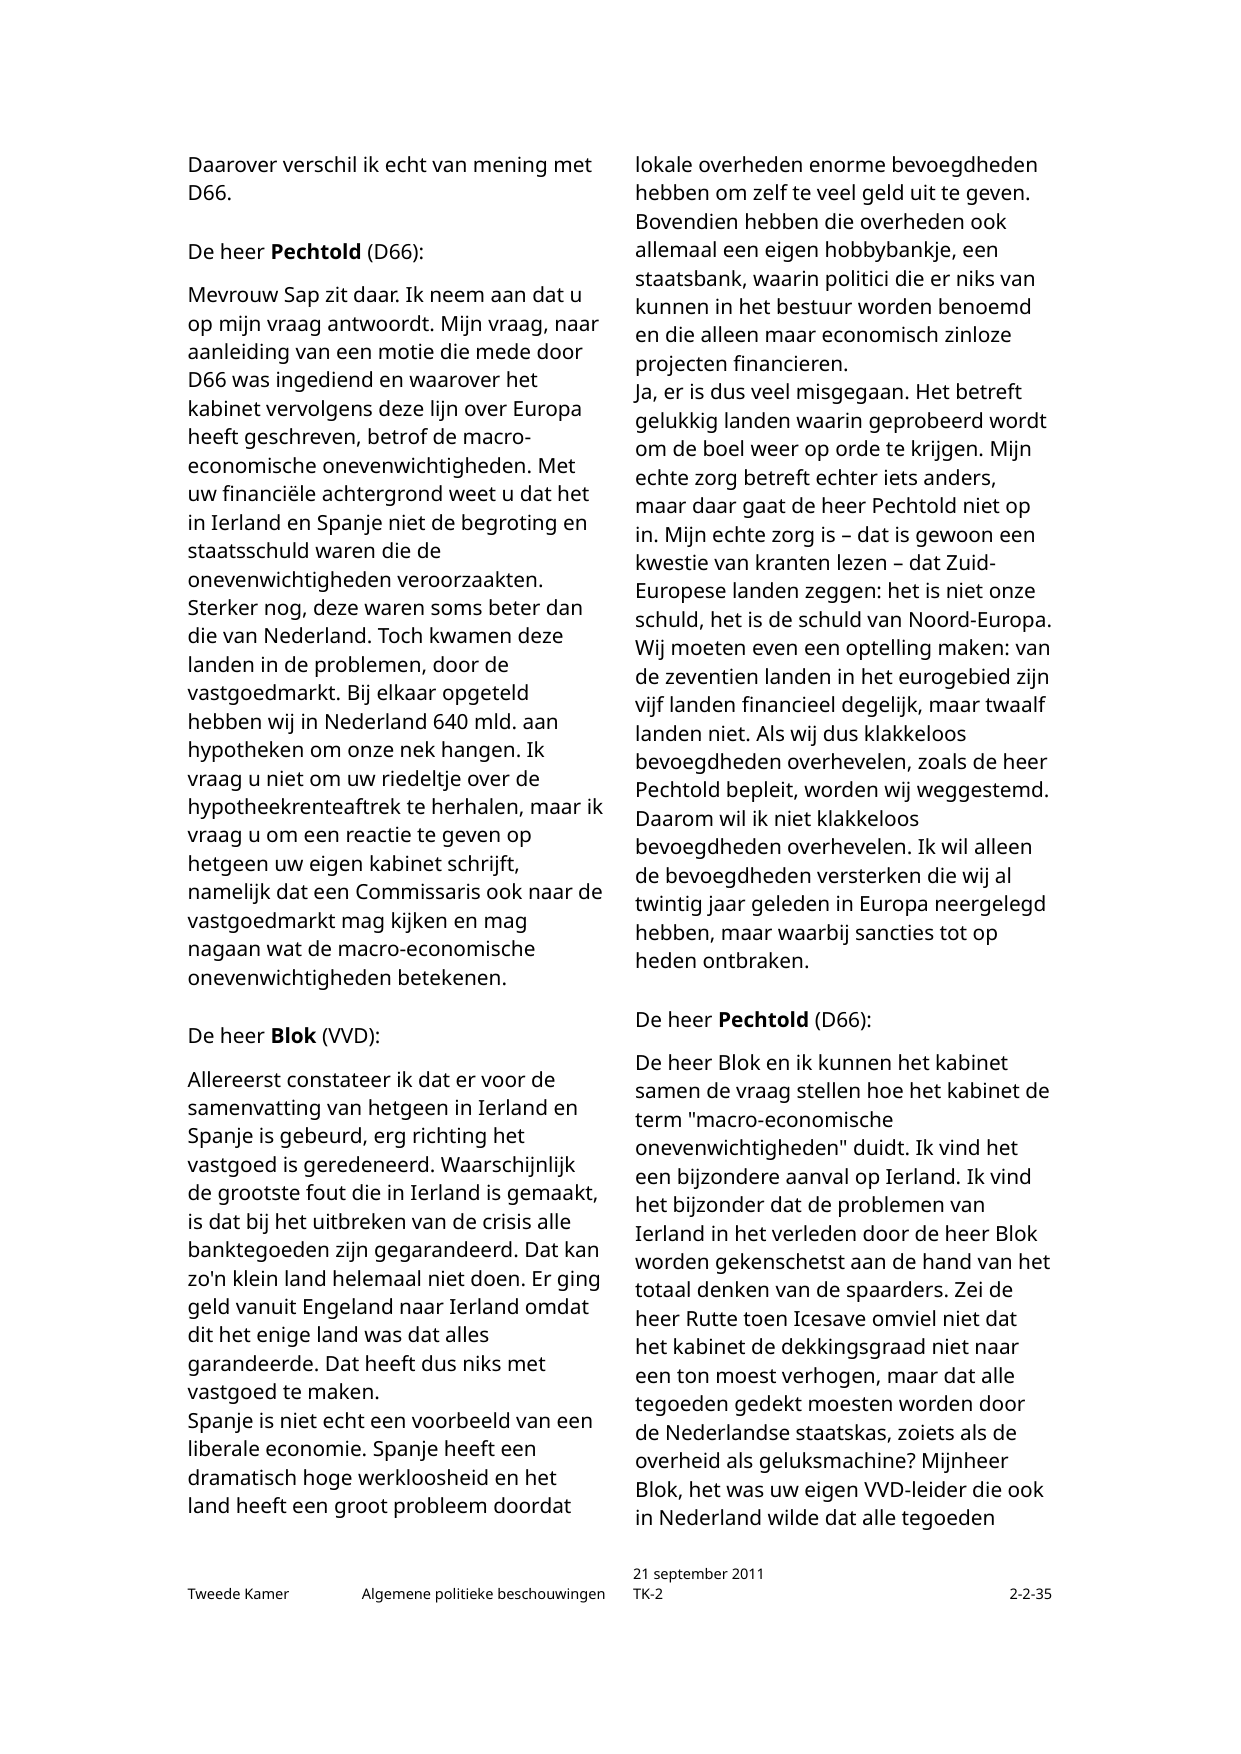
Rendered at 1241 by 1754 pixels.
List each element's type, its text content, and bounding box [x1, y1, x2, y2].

text Allereerst constateer ik dat er voor de samenvatting van hetgeen in Ierland en Spanje is gebeurd, erg richting het vastgoed is geredeneerd. Waarschijnlijk de grootste fout die in Ierland is gemaakt, is dat bij het uitbreken van de crisis alle banktegoeden zijn gegarandeerd. Dat kan zo'n klein land helemaal niet doen. Er ging geld vanuit Engeland naar Ierland omdat dit het enige land was dat alles garandeerde. Dat heeft dus niks met vastgoed te maken. [187, 1065, 605, 1406]
text Mevrouw Sap zit daar. Ik neem aan dat u op mijn vraag antwoordt. Mijn vraag, naar aanleiding van een motie die mede door D66 was ingediend en waarover het kabinet vervolgens deze lijn over Europa heeft geschreven, betrof de macro-economische onevenwichtigheden. Met uw financiële achtergrond weet u dat het in Ierland en Spanje niet de begroting en staatsschuld waren die de onevenwichtigheden veroorzaakten. Sterker nog, deze waren soms beter dan die van Nederland. Toch kwamen deze landen in de problemen, door de vastgoedmarkt. Bij elkaar opgeteld hebben wij in Nederland 640 mld. aan hypotheken om onze nek hangen. Ik vraag u niet om uw riedeltje over de hypotheekrenteaftrek te herhalen, maar ik vraag u om een reactie te geven op hetgeen uw eigen kabinet schrijft, namelijk dat een Commissaris ook naar de vastgoedmarkt mag kijken en mag nagaan wat de macro-economische onevenwichtigheden betekenen. [187, 280, 605, 991]
text De heer Pechtold (D66): [635, 1005, 1053, 1033]
text De heer Pechtold (D66): [187, 237, 605, 265]
text lokale overheden enorme bevoegdheden hebben om zelf te veel geld uit te geven. Bovendien hebben die overheden ook allemaal een eigen hobbybankje, een staatsbank, waarin politici die er niks van kunnen in het bestuur worden benoemd en die alleen maar economisch zinloze projecten financieren. [635, 150, 1053, 377]
text Daarover verschil ik echt van mening met D66. [187, 150, 605, 207]
text Spanje is niet echt een voorbeeld van een liberale economie. Spanje heeft een dramatisch hoge werkloosheid en het land heeft een groot probleem doordat [187, 1406, 605, 1520]
text De heer Blok (VVD): [187, 1021, 605, 1050]
text Ja, er is dus veel misgegaan. Het betreft gelukkig landen waarin geprobeerd wordt om de boel weer op orde te krijgen. Mijn echte zorg betreft echter iets anders, maar daar gaat de heer Pechtold niet op in. Mijn echte zorg is – dat is gewoon een kwestie van kranten lezen – dat Zuid-Europese landen zeggen: het is niet onze schuld, het is de schuld van Noord-Europa. Wij moeten even een optelling maken: van de zeventien landen in het eurogebied zijn vijf landen financieel degelijk, maar twaalf landen niet. Als wij dus klakkeloos bevoegdheden overhevelen, zoals de heer Pechtold bepleit, worden wij weggestemd. Daarom wil ik niet klakkeloos bevoegdheden overhevelen. Ik wil alleen de bevoegdheden versterken die wij al twintig jaar geleden in Europa neergelegd hebben, maar waarbij sancties tot op heden ontbraken. [635, 377, 1053, 975]
text De heer Blok en ik kunnen het kabinet samen de vraag stellen hoe het kabinet de term "macro-economische onevenwichtigheden" duidt. Ik vind het een bijzondere aanval op Ierland. Ik vind het bijzonder dat de problemen van Ierland in het verleden door de heer Blok worden gekenschetst aan de hand van het totaal denken van de spaarders. Zei de heer Rutte toen Icesave omviel niet dat het kabinet de dekkingsgraad niet naar een ton moest verhogen, maar dat alle tegoeden gedekt moesten worden door de Nederlandse staatskas, zoiets als de overheid als geluksmachine? Mijnheer Blok, het was uw eigen VVD-leider die ook in Nederland wilde dat alle tegoeden [635, 1048, 1053, 1532]
